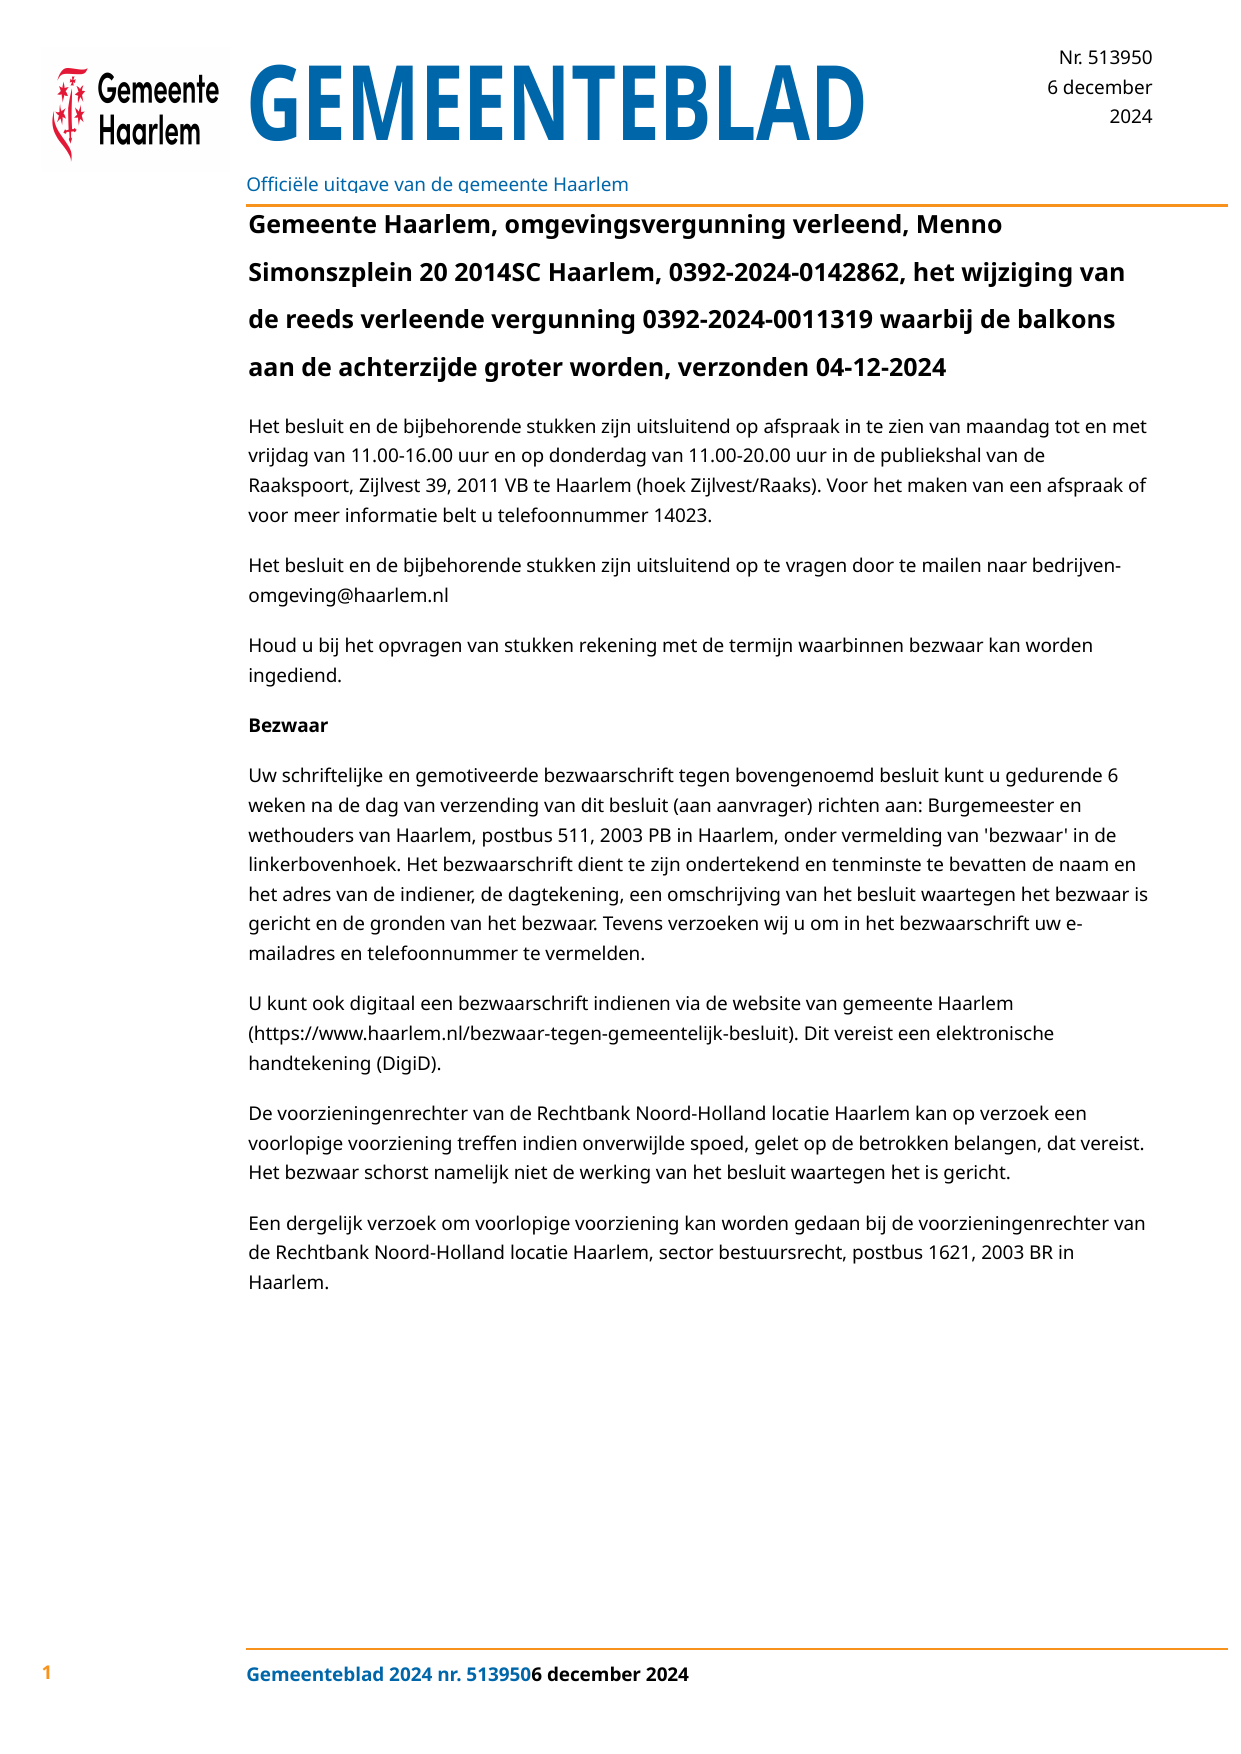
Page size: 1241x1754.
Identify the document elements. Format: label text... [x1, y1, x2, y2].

text Gemeente Haarlem, omgevingsvergunning verleend, Menno Simonszplein 20 2014SC Haarlem, 0392-2024-0142862, het wijziging van de reeds verleende vergunning 0392-2024-0011319 waarbij de balkons aan de achterzijde groter worden, verzonden 04-12-2024 [248, 207, 1152, 384]
text Houd u bij het opvragen van stukken rekening met de termijn waarbinnen bezwaar kan worden ingediend. [248, 632, 1152, 688]
text De voorzieningenrechter van de Rechtbank Noord-Holland locatie Haarlem kan op verzoek een voorlopige voorziening treffen indien onverwijlde spoed, gelet op de betrokken belangen, dat vereist. Het bezwaar schorst namelijk niet de werking van het besluit waartegen het is gericht. [248, 1100, 1152, 1185]
text Uw schriftelijke en gemotiveerde bezwaarschrift tegen bovengenoemd besluit kunt u gedurende 6 weken na de dag van verzending van dit besluit (aan aanvrager) richten aan: Burgemeester en wethouders van Haarlem, postbus 511, 2003 PB in Haarlem, onder vermelding van 'bezwaar' in de linkerbovenhoek. Het bezwaarschrift dient te zijn ondertekend en tenminste te bevatten de naam en het adres van de indiener, de dagtekening, een omschrijving van het besluit waartegen het bezwaar is gericht en de gronden van het bezwaar. Tevens verzoeken wij u om in het bezwaarschrift uw e-mailadres en telefoonnummer te vermelden. [248, 763, 1152, 966]
text Het besluit en de bijbehorende stukken zijn uitsluitend op afspraak in te zien van maandag tot en met vrijdag van 11.00-16.00 uur en op donderdag van 11.00-20.00 uur in de publiekshal van de Raakspoort, Zijlvest 39, 2011 VB te Haarlem (hoek Zijlvest/Raaks). Voor het maken van een afspraak of voor meer informatie belt u telefoonnummer 14023. [248, 413, 1152, 528]
text Bezwaar [248, 712, 1152, 738]
text Een dergelijk verzoek om voorlopige voorziening kan worden gedaan bij de voorzieningenrechter van de Rechtbank Noord-Holland locatie Haarlem, sector bestuursrecht, postbus 1621, 2003 BR in Haarlem. [248, 1210, 1152, 1295]
text Het besluit en de bijbehorende stukken zijn uitsluitend op te vragen door te mailen naar bedrijven-omgeving@haarlem.nl [248, 552, 1152, 608]
picture [41, 47, 231, 172]
text U kunt ook digitaal een bezwaarschrift indienen via de website van gemeente Haarlem (https://www.haarlem.nl/bezwaar-tegen-gemeentelijk-besluit). Dit vereist een elektronische handtekening (DigiD). [248, 991, 1152, 1076]
